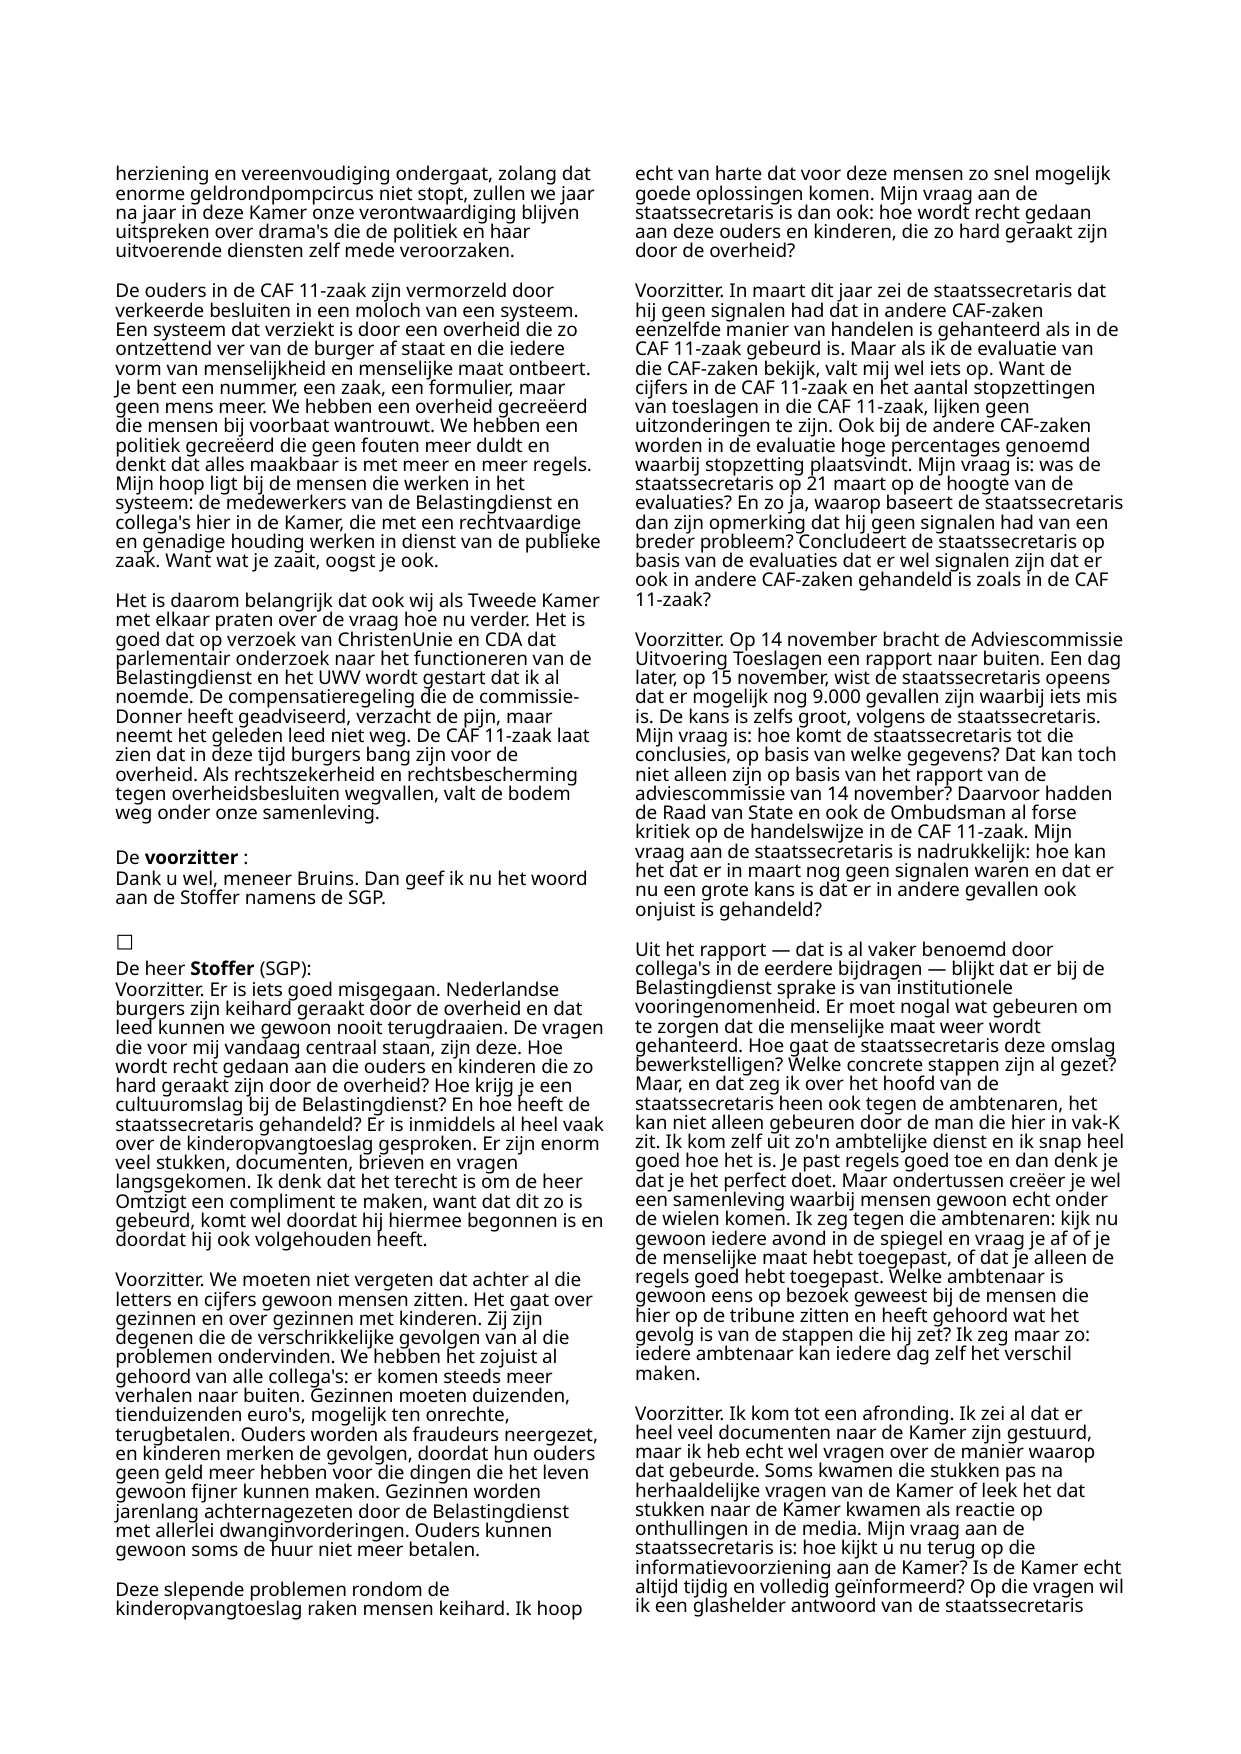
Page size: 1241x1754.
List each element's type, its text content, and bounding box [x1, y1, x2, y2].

text Deze slepende problemen rondom de kinderopvangtoeslag raken mensen keihard. Ik hoop [115, 1581, 605, 1620]
text Het is daarom belangrijk dat ook wij als Tweede Kamer met elkaar praten over de vraag hoe nu verder. Het is goed dat op verzoek van ChristenUnie en CDA dat parlementair onderzoek naar het functioneren van de Belastingdienst en het UWV wordt gestart dat ik al noemde. De compensatieregeling die de commissie-Donner heeft geadviseerd, verzacht de pijn, maar neemt het geleden leed niet weg. De CAF 11-zaak laat zien dat in deze tijd burgers bang zijn voor de overheid. Als rechtszekerheid en rechtsbescherming tegen overheidsbesluiten wegvallen, valt de bodem weg onder onze samenleving. [115, 592, 605, 823]
text Voorzitter. Op 14 november bracht de Adviescommissie Uitvoering Toeslagen een rapport naar buiten. Een dag later, op 15 november, wist de staatssecretaris opeens dat er mogelijk nog 9.000 gevallen zijn waarbij iets mis is. De kans is zelfs groot, volgens de staatssecretaris. Mijn vraag is: hoe komt de staatssecretaris tot die conclusies, op basis van welke gegevens? Dat kan toch niet alleen zijn op basis van het rapport van de adviescommissie van 14 november? Daarvoor hadden de Raad van State en ook de Ombudsman al forse kritiek op de handelswijze in de CAF 11-zaak. Mijn vraag aan de staatssecretaris is nadrukkelijk: hoe kan het dat er in maart nog geen signalen waren en dat er nu een grote kans is dat er in andere gevallen ook onjuist is gehandeld? [635, 631, 1125, 920]
text Voorzitter. Er is iets goed misgegaan. Nederlandse burgers zijn keihard geraakt door de overheid en dat leed kunnen we gewoon nooit terugdraaien. De vragen die voor mij vandaag centraal staan, zijn deze. Hoe wordt recht gedaan aan die ouders en kinderen die zo hard geraakt zijn door de overheid? Hoe krijg je een cultuuromslag bij de Belastingdienst? En hoe heeft de staatssecretaris gehandeld? Er is inmiddels al heel vaak over de kinderopvangtoeslag gesproken. Er zijn enorm veel stukken, documenten, brieven en vragen langsgekomen. Ik denk dat het terecht is om de heer Omtzigt een compliment te maken, want dat dit zo is gebeurd, komt wel doordat hij hiermee begonnen is en doordat hij ook volgehouden heeft. [115, 981, 605, 1251]
text Dank u wel, meneer Bruins. Dan geef ik nu het woord aan de Stoffer namens de SGP. [115, 870, 605, 908]
text De heer Stoffer (SGP): [115, 955, 605, 981]
text Voorzitter. Ik kom tot een afronding. Ik zei al dat er heel veel documenten naar de Kamer zijn gestuurd, maar ik heb echt wel vragen over de manier waarop dat gebeurde. Soms kwamen die stukken pas na herhaaldelijke vragen van de Kamer of leek het dat stukken naar de Kamer kwamen als reactie op onthullingen in de media. Mijn vraag aan de staatssecretaris is: hoe kijkt u nu terug op die informatievoorziening aan de Kamer? Is de Kamer echt altijd tijdig en volledig geïnformeerd? Op die vragen wil ik een glashelder antwoord van de staatssecretaris [635, 1404, 1125, 1616]
text ⬜ [115, 929, 605, 955]
text herziening en vereenvoudiging ondergaat, zolang dat enorme geldrondpompcircus niet stopt, zullen we jaar na jaar in deze Kamer onze verontwaardiging blijven uitspreken over drama's die de politiek en haar uitvoerende diensten zelf mede veroorzaken. [115, 165, 605, 262]
text Voorzitter. In maart dit jaar zei de staatssecretaris dat hij geen signalen had dat in andere CAF-zaken eenzelfde manier van handelen is gehanteerd als in de CAF 11-zaak gebeurd is. Maar als ik de evaluatie van die CAF-zaken bekijk, valt mij wel iets op. Want de cijfers in de CAF 11-zaak en het aantal stopzettingen van toeslagen in die CAF 11-zaak, lijken geen uitzonderingen te zijn. Ook bij de andere CAF-zaken worden in de evaluatie hoge percentages genoemd waarbij stopzetting plaatsvindt. Mijn vraag is: was de staatssecretaris op 21 maart op de hoogte van de evaluaties? En zo ja, waarop baseert de staatssecretaris dan zijn opmerking dat hij geen signalen had van een breder probleem? Concludeert de staatssecretaris op basis van de evaluaties dat er wel signalen zijn dat er ook in andere CAF-zaken gehandeld is zoals in de CAF 11-zaak? [635, 282, 1125, 610]
text De voorzitter : [115, 844, 605, 870]
text De ouders in de CAF 11-zaak zijn vermorzeld door verkeerde besluiten in een moloch van een systeem. Een systeem dat verziekt is door een overheid die zo ontzettend ver van de burger af staat en die iedere vorm van menselijkheid en menselijke maat ontbeert. Je bent een nummer, een zaak, een formulier, maar geen mens meer. We hebben een overheid gecreëerd die mensen bij voorbaat wantrouwt. We hebben een politiek gecreëerd die geen fouten meer duldt en denkt dat alles maakbaar is met meer en meer regels. Mijn hoop ligt bij de mensen die werken in het systeem: de medewerkers van de Belastingdienst en collega's hier in de Kamer, die met een rechtvaardige en genadige houding werken in dienst van de publieke zaak. Want wat je zaait, oogst je ook. [115, 282, 605, 571]
text Uit het rapport — dat is al vaker benoemd door collega's in de eerdere bijdragen — blijkt dat er bij de Belastingdienst sprake is van institutionele vooringenomenheid. Er moet nogal wat gebeuren om te zorgen dat die menselijke maat weer wordt gehanteerd. Hoe gaat de staatssecretaris deze omslag bewerkstelligen? Welke concrete stappen zijn al gezet? Maar, en dat zeg ik over het hoofd van de staatssecretaris heen ook tegen de ambtenaren, het kan niet alleen gebeuren door de man die hier in vak-K zit. Ik kom zelf uit zo'n ambtelijke dienst en ik snap heel goed hoe het is. Je past regels goed toe en dan denk je dat je het perfect doet. Maar ondertussen creëer je wel een samenleving waarbij mensen gewoon echt onder de wielen komen. Ik zeg tegen die ambtenaren: kijk nu gewoon iedere avond in de spiegel en vraag je af of je de menselijke maat hebt toegepast, of dat je alleen de regels goed hebt toegepast. Welke ambtenaar is gewoon eens op bezoek geweest bij de mensen die hier op de tribune zitten en heeft gehoord wat het gevolg is van de stappen die hij zet? Ik zeg maar zo: iedere ambtenaar kan iedere dag zelf het verschil maken. [635, 941, 1125, 1384]
text echt van harte dat voor deze mensen zo snel mogelijk goede oplossingen komen. Mijn vraag aan de staatssecretaris is dan ook: hoe wordt recht gedaan aan deze ouders en kinderen, die zo hard geraakt zijn door de overheid? [635, 165, 1125, 262]
text Voorzitter. We moeten niet vergeten dat achter al die letters en cijfers gewoon mensen zitten. Het gaat over gezinnen en over gezinnen met kinderen. Zij zijn degenen die de verschrikkelijke gevolgen van al die problemen ondervinden. We hebben het zojuist al gehoord van alle collega's: er komen steeds meer verhalen naar buiten. Gezinnen moeten duizenden, tienduizenden euro's, mogelijk ten onrechte, terugbetalen. Ouders worden als fraudeurs neergezet, en kinderen merken de gevolgen, doordat hun ouders geen geld meer hebben voor die dingen die het leven gewoon fijner kunnen maken. Gezinnen worden jarenlang achternagezeten door de Belastingdienst met allerlei dwanginvorderingen. Ouders kunnen gewoon soms de huur niet meer betalen. [115, 1271, 605, 1560]
